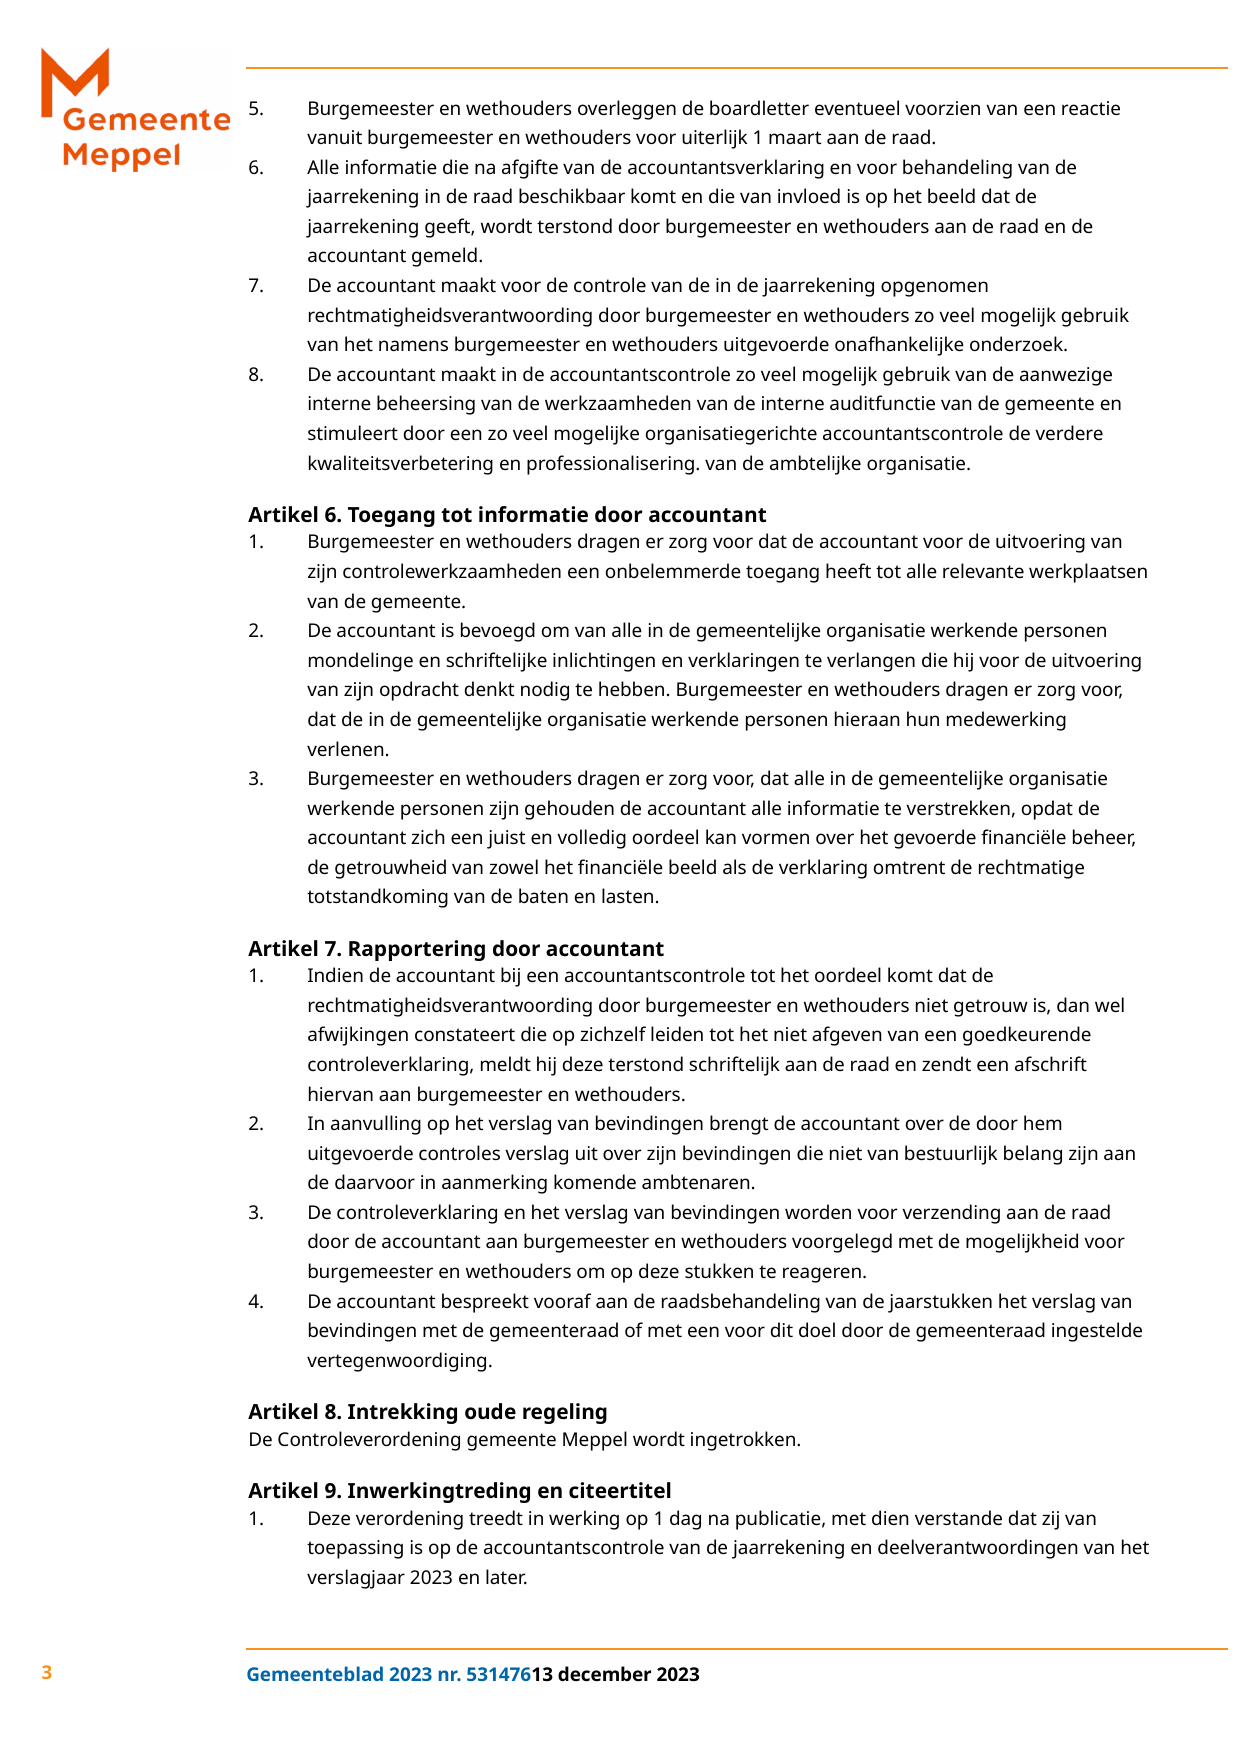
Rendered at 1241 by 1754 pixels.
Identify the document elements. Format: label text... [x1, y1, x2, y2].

list De accountant maakt voor de controle van de in de jaarrekening opgenomen rechtmatigheidsverantwoording door burgemeester en wethouders zo veel mogelijk gebruik van het namens burgemeester en wethouders uitgevoerde onafhankelijke onderzoek. [248, 272, 1152, 357]
list Burgemeester en wethouders dragen er zorg voor dat de accountant voor de uitvoering van zijn controlewerkzaamheden een onbelemmerde toegang heeft tot alle relevante werkplaatsen van de gemeente. [248, 529, 1152, 613]
list Deze verordening treedt in werking op 1 dag na publicatie, met dien verstande dat zij van toepassing is op de accountantscontrole van de jaarrekening en deelverantwoordingen van het verslagjaar 2023 en later. [248, 1505, 1152, 1590]
list Alle informatie die na afgifte van de accountantsverklaring en voor behandeling van de jaarrekening in de raad beschikbaar komt en die van invloed is op het beeld dat de jaarrekening geeft, wordt terstond door burgemeester en wethouders aan de raad en de accountant gemeld. [248, 154, 1152, 268]
list Burgemeester en wethouders overleggen de boardletter eventueel voorzien van een reactie vanuit burgemeester en wethouders voor uiterlijk 1 maart aan de raad. [248, 95, 1152, 150]
text Artikel 7. Rapportering door accountant [248, 934, 1152, 962]
list De accountant is bevoegd om van alle in de gemeentelijke organisatie werkende personen mondelinge en schriftelijke inlichtingen en verklaringen te verlangen die hij voor de uitvoering van zijn opdracht denkt nodig te hebben. Burgemeester en wethouders dragen er zorg voor, dat de in de gemeentelijke organisatie werkende personen hieraan hun medewerking verlenen. [248, 617, 1152, 761]
text Artikel 9. Inwerkingtreding en citeertitel [248, 1476, 1152, 1505]
list Indien de accountant bij een accountantscontrole tot het oordeel komt dat de rechtmatigheidsverantwoording door burgemeester en wethouders niet getrouw is, dan wel afwijkingen constateert die op zichzelf leiden tot het niet afgeven van een goedkeurende controleverklaring, meldt hij deze terstond schriftelijk aan de raad en zendt een afschrift hiervan aan burgemeester en wethouders. [248, 962, 1152, 1107]
picture [41, 47, 231, 172]
list Burgemeester en wethouders dragen er zorg voor, dat alle in de gemeentelijke organisatie werkende personen zijn gehouden de accountant alle informatie te verstrekken, opdat de accountant zich een juist en volledig oordeel kan vormen over het gevoerde financiële beheer, de getrouwheid van zowel het financiële beeld als de verklaring omtrent de rechtmatige totstandkoming van de baten en lasten. [248, 765, 1152, 909]
list De controleverklaring en het verslag van bevindingen worden voor verzending aan de raad door de accountant aan burgemeester en wethouders voorgelegd met de mogelijkheid voor burgemeester en wethouders om op deze stukken te reageren. [248, 1199, 1152, 1284]
text De Controleverordening gemeente Meppel wordt ingetrokken. [248, 1426, 1152, 1452]
text Artikel 8. Intrekking oude regeling [248, 1397, 1152, 1426]
list In aanvulling op het verslag van bevindingen brengt de accountant over de door hem uitgevoerde controles verslag uit over zijn bevindingen die niet van bestuurlijk belang zijn aan de daarvoor in aanmerking komende ambtenaren. [248, 1110, 1152, 1195]
list De accountant maakt in de accountantscontrole zo veel mogelijk gebruik van de aanwezige interne beheersing van de werkzaamheden van de interne auditfunctie van de gemeente en stimuleert door een zo veel mogelijke organisatiegerichte accountantscontrole de verdere kwaliteitsverbetering en professionalisering. van de ambtelijke organisatie. [248, 361, 1152, 476]
list De accountant bespreekt vooraf aan de raadsbehandeling van de jaarstukken het verslag van bevindingen met de gemeenteraad of met een voor dit doel door de gemeenteraad ingestelde vertegenwoordiging. [248, 1288, 1152, 1373]
text Artikel 6. Toegang tot informatie door accountant [248, 500, 1152, 529]
